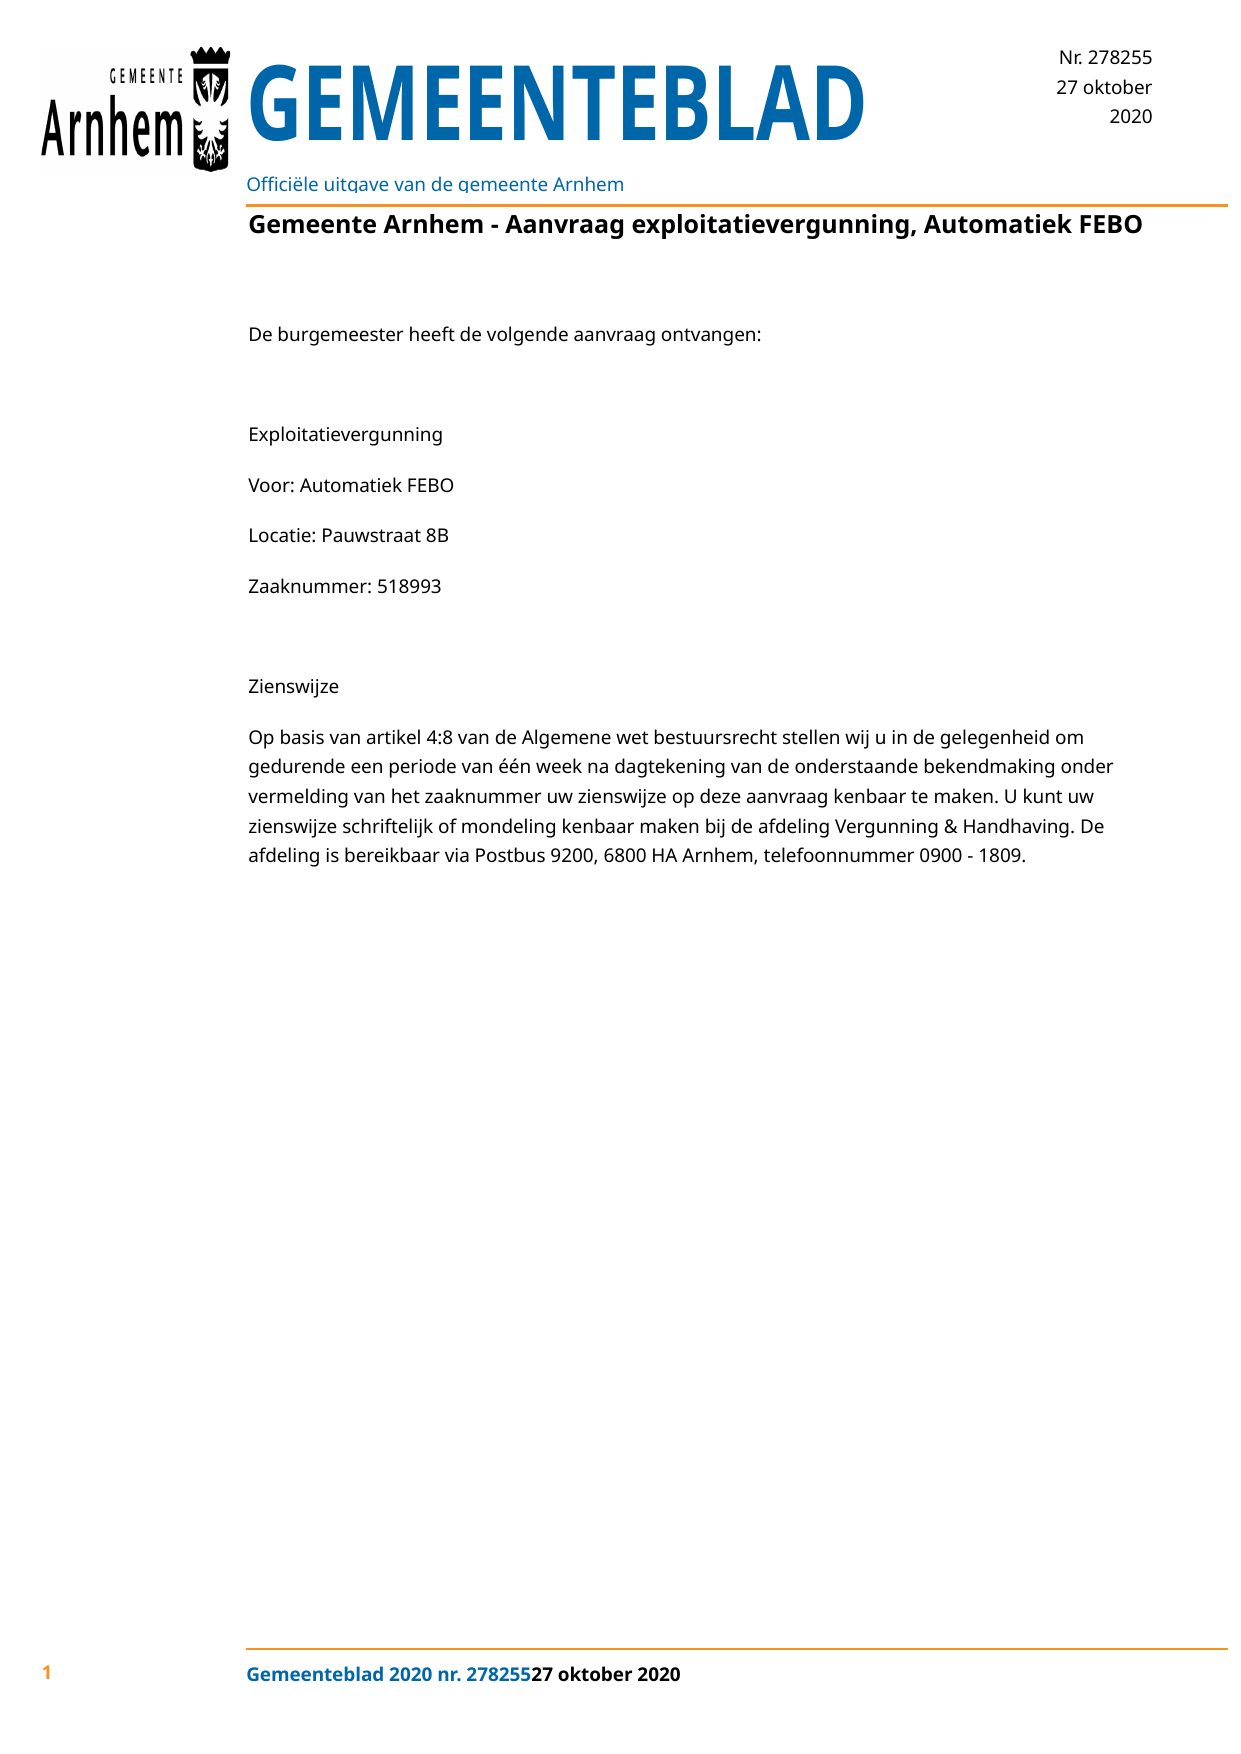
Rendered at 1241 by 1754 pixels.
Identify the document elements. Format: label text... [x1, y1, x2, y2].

text Locatie: Pauwstraat 8B [248, 522, 1152, 548]
text Exploitatievergunning [248, 422, 1152, 447]
text Op basis van artikel 4:8 van de Algemene wet bestuursrecht stellen wij u in de gelegenheid om gedurende een periode van één week na dagtekening van de onderstaande bekendmaking onder vermelding van het zaaknummer uw zienswijze op deze aanvraag kenbaar te maken. U kunt uw zienswijze schriftelijk of mondeling kenbaar maken bij de afdeling Vergunning & Handhaving. De afdeling is bereikbaar via Postbus 9200, 6800 HA Arnhem, telefoonnummer 0900 - 1809. [248, 724, 1152, 868]
picture [41, 47, 231, 172]
text Zienswijze [248, 674, 1152, 699]
text De burgemeester heeft de volgende aanvraag ontvangen: [248, 321, 1152, 346]
text Gemeente Arnhem - Aanvraag exploitatievergunning, Automatiek FEBO [248, 207, 1152, 241]
text Zaaknummer: 518993 [248, 573, 1152, 598]
text Voor: Automatiek FEBO [248, 472, 1152, 498]
